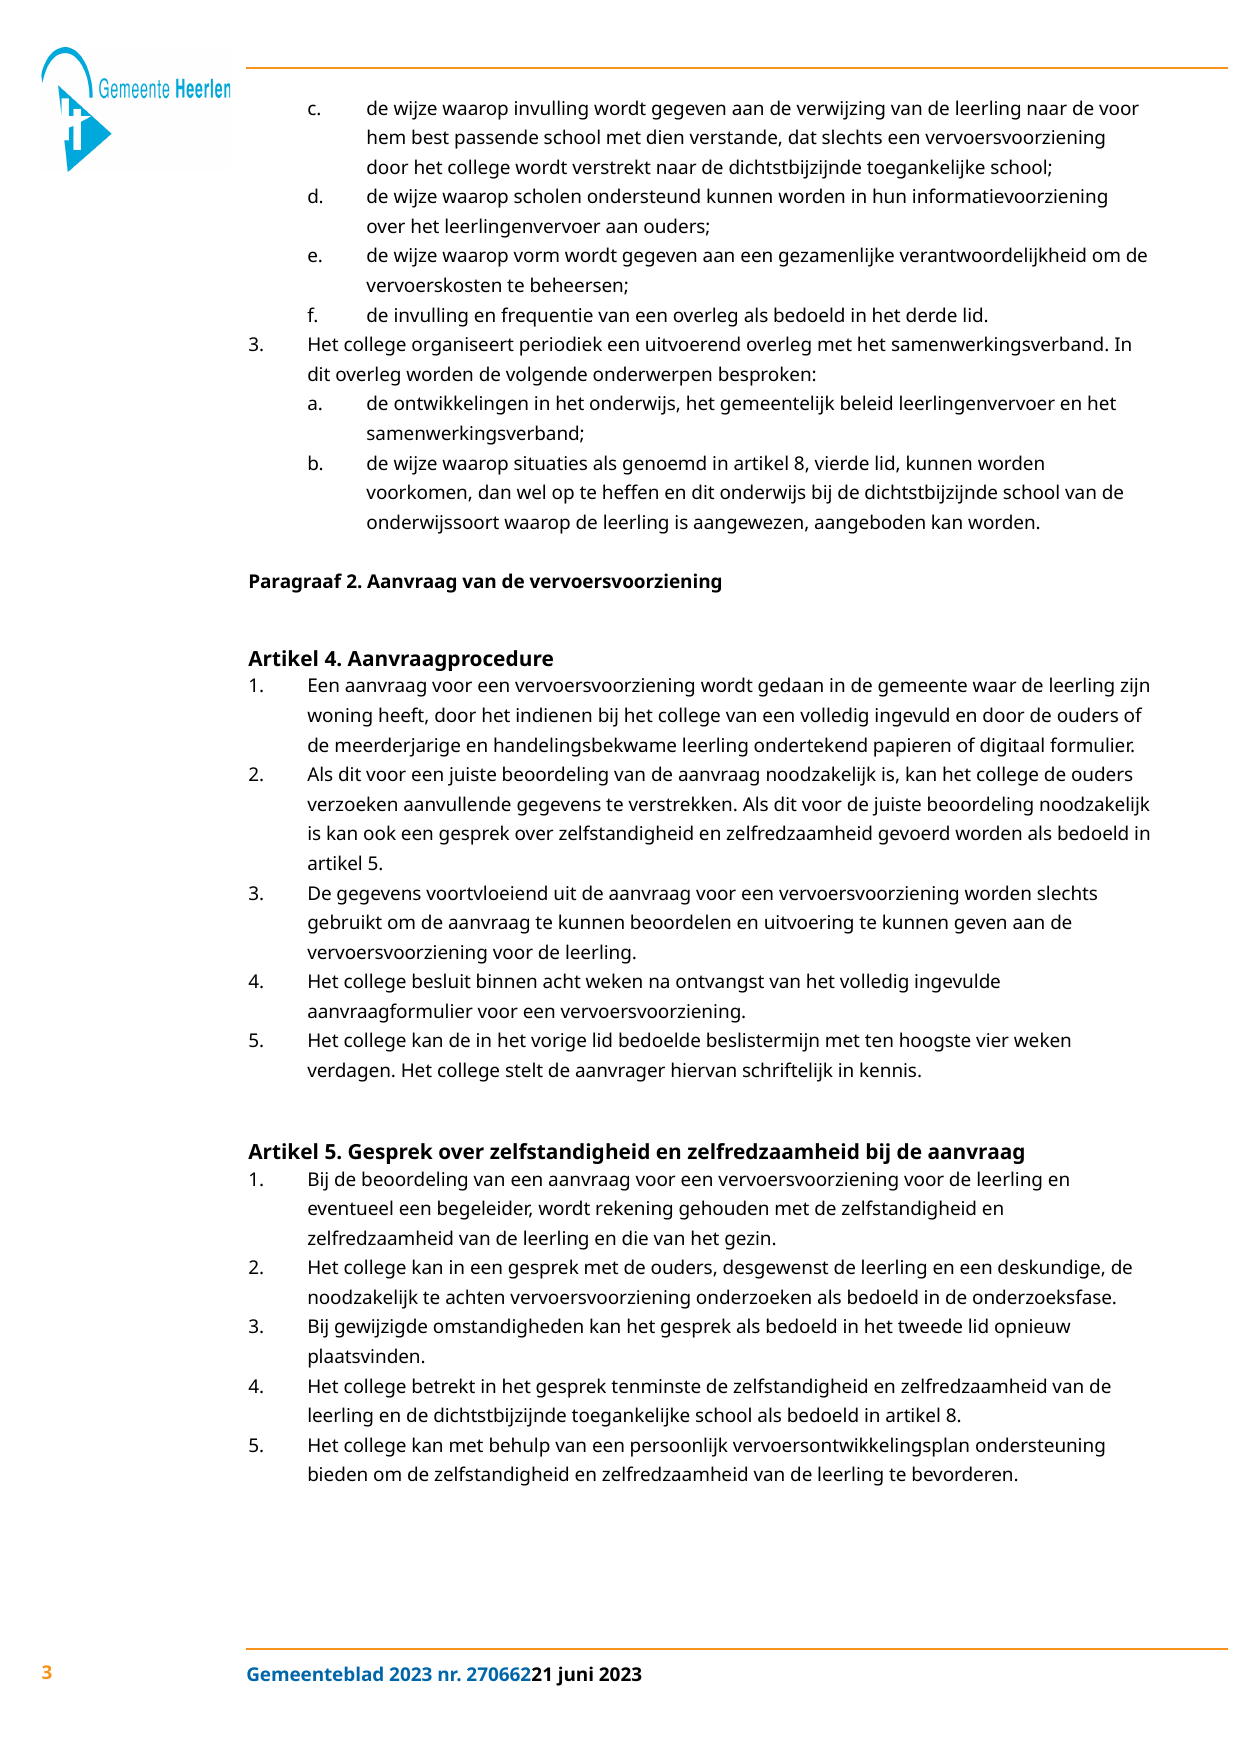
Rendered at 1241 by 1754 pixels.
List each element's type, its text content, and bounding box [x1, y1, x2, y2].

list De gegevens voortvloeiend uit de aanvraag voor een vervoersvoorziening worden slechts gebruikt om de aanvraag te kunnen beoordelen en uitvoering te kunnen geven aan de vervoersvoorziening voor de leerling. [248, 880, 1152, 965]
list de wijze waarop invulling wordt gegeven aan de verwijzing van de leerling naar de voor hem best passende school met dien verstande, dat slechts een vervoersvoorziening door het college wordt verstrekt naar de dichtstbijzijnde toegankelijke school; [307, 95, 1152, 180]
list Het college kan met behulp van een persoonlijk vervoersontwikkelingsplan ondersteuning bieden om de zelfstandigheid en zelfredzaamheid van de leerling te bevorderen. [248, 1432, 1152, 1487]
list Als dit voor een juiste beoordeling van de aanvraag noodzakelijk is, kan het college de ouders verzoeken aanvullende gegevens te verstrekken. Als dit voor de juiste beoordeling noodzakelijk is kan ook een gesprek over zelfstandigheid en zelfredzaamheid gevoerd worden als bedoeld in artikel 5. [248, 761, 1152, 876]
list Het college organiseert periodiek een uitvoerend overleg met het samenwerkingsverband. In dit overleg worden de volgende onderwerpen besproken: [248, 331, 1152, 387]
list de wijze waarop situaties als genoemd in artikel 8, vierde lid, kunnen worden voorkomen, dan wel op te heffen en dit onderwijs bij de dichtstbijzijnde school van de onderwijssoort waarop de leerling is aangewezen, aangeboden kan worden. [307, 450, 1152, 535]
list de invulling en frequentie van een overleg als bedoeld in het derde lid. [307, 302, 1152, 328]
list Het college kan de in het vorige lid bedoelde beslistermijn met ten hoogste vier weken verdagen. Het college stelt de aanvrager hiervan schriftelijk in kennis. [248, 1028, 1152, 1083]
list Het college betrekt in het gesprek tenminste de zelfstandigheid en zelfredzaamheid van de leerling en de dichtstbijzijnde toegankelijke school als bedoeld in artikel 8. [248, 1373, 1152, 1428]
list Een aanvraag voor een vervoersvoorziening wordt gedaan in de gemeente waar de leerling zijn woning heeft, door het indienen bij het college van een volledig ingevuld en door de ouders of de meerderjarige en handelingsbekwame leerling ondertekend papieren of digitaal formulier. [248, 673, 1152, 758]
picture [41, 47, 59, 70]
text Paragraaf 2. Aanvraag van de vervoersvoorziening [248, 568, 1152, 594]
list Bij gewijzigde omstandigheden kan het gesprek als bedoeld in het tweede lid opnieuw plaatsvinden. [248, 1314, 1152, 1369]
list de wijze waarop vorm wordt gegeven aan een gezamenlijke verantwoordelijkheid om de vervoerskosten te beheersen; [307, 243, 1152, 298]
picture [41, 47, 231, 172]
list Het college kan in een gesprek met de ouders, desgewenst de leerling en een deskundige, de noodzakelijk te achten vervoersvoorziening onderzoeken als bedoeld in de onderzoeksfase. [248, 1254, 1152, 1310]
list Bij de beoordeling van een aanvraag voor een vervoersvoorziening voor de leerling en eventueel een begeleider, wordt rekening gehouden met de zelfstandigheid en zelfredzaamheid van de leerling en die van het gezin. [248, 1166, 1152, 1251]
list de wijze waarop scholen ondersteund kunnen worden in hun informatievoorziening over het leerlingenvervoer aan ouders; [307, 183, 1152, 239]
text Artikel 5. Gesprek over zelfstandigheid en zelfredzaamheid bij de aanvraag [248, 1137, 1152, 1166]
text Artikel 4. Aanvraagprocedure [248, 644, 1152, 673]
list Het college besluit binnen acht weken na ontvangst van het volledig ingevulde aanvraagformulier voor een vervoersvoorziening. [248, 968, 1152, 1024]
list de ontwikkelingen in het onderwijs, het gemeentelijk beleid leerlingenvervoer en het samenwerkingsverband; [307, 391, 1152, 446]
